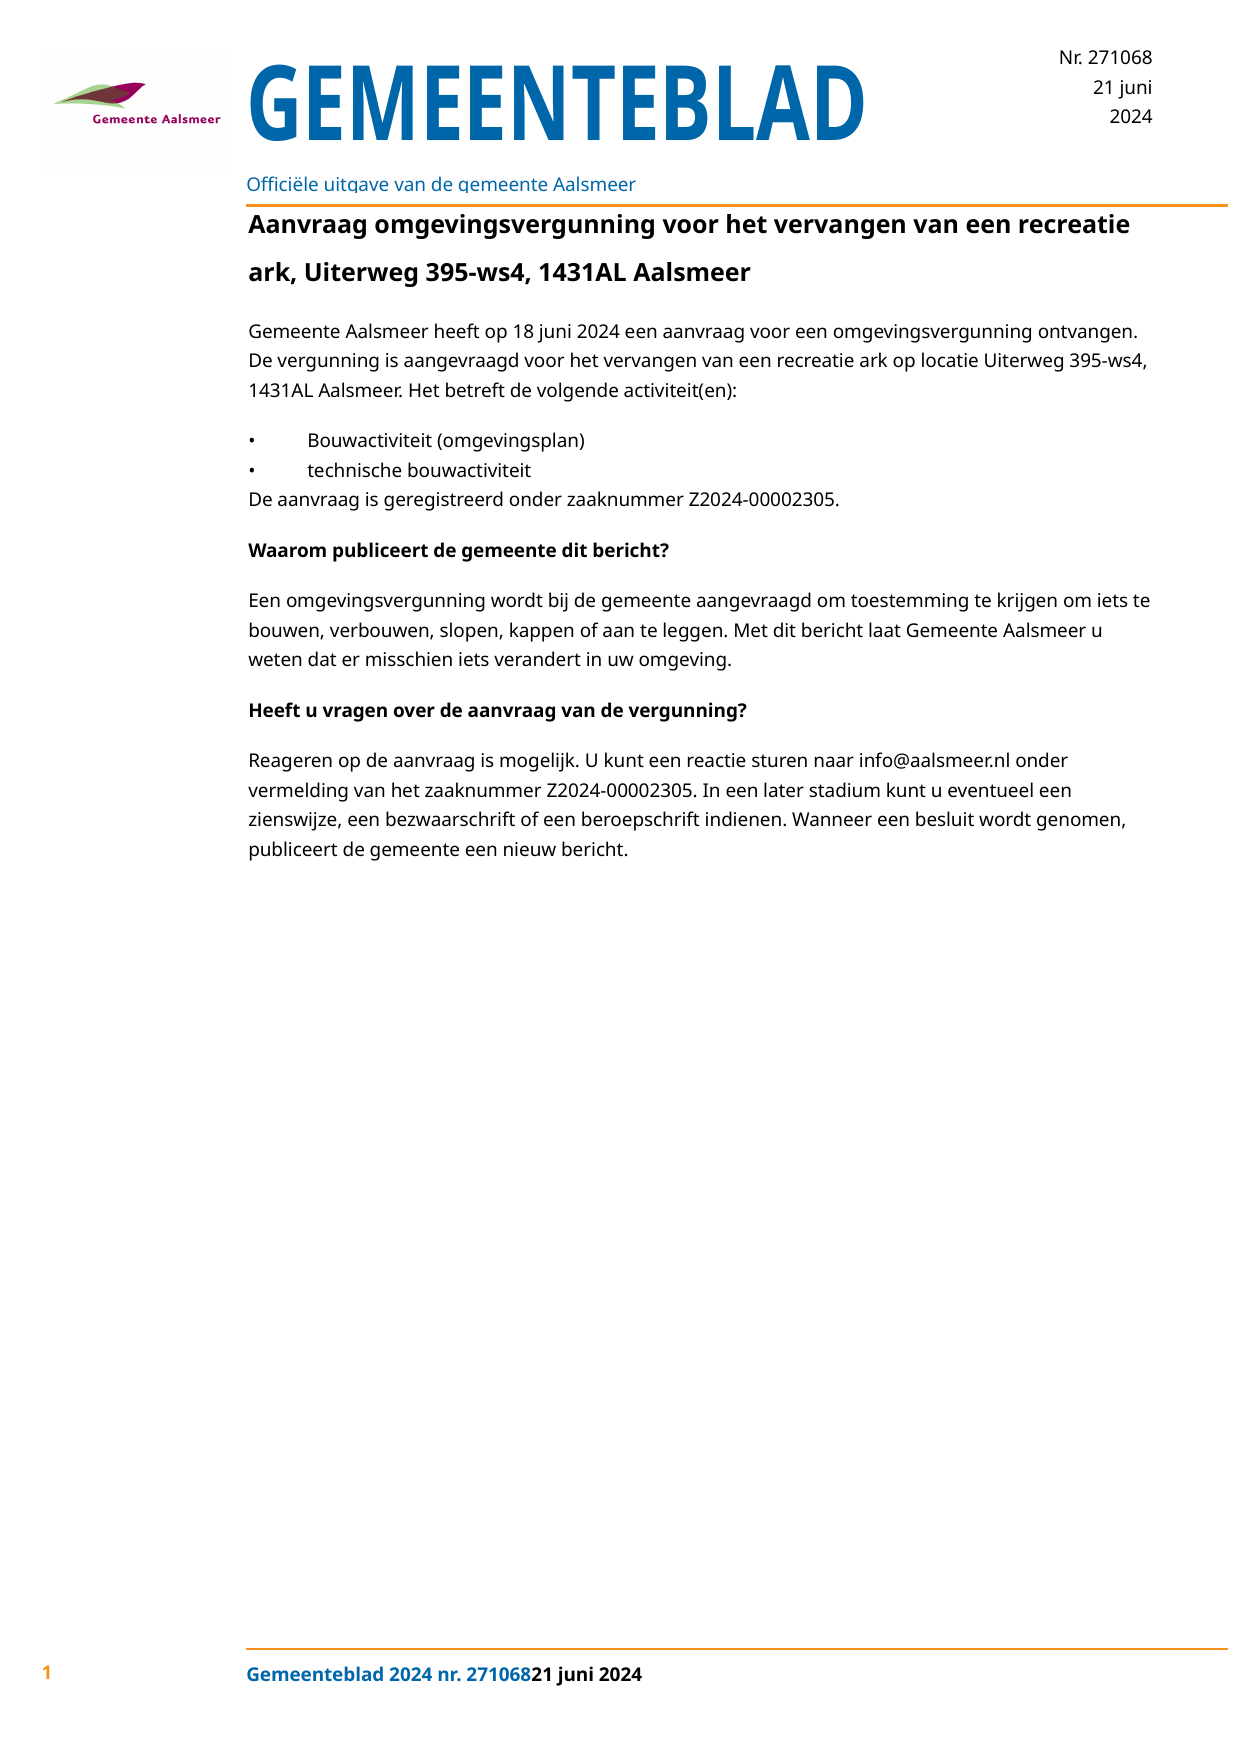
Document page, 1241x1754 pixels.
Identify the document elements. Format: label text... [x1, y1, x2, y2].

picture [41, 47, 231, 172]
text Gemeente Aalsmeer heeft op 18 juni 2024 een aanvraag voor een omgevingsvergunning ontvangen. De vergunning is aangevraagd voor het vervangen van een recreatie ark op locatie Uiterweg 395-ws4, 1431AL Aalsmeer. Het betreft de volgende activiteit(en): [248, 318, 1152, 403]
text Waarom publiceert de gemeente dit bericht? [248, 537, 1152, 563]
text Reageren op de aanvraag is mogelijk. U kunt een reactie sturen naar info@aalsmeer.nl onder vermelding van het zaaknummer Z2024-00002305. In een later stadium kunt u eventueel een zienswijze, een bezwaarschrift of een beroepschrift indienen. Wanneer een besluit wordt genomen, publiceert de gemeente een nieuw bericht. [248, 747, 1152, 862]
text De aanvraag is geregistreerd onder zaaknummer Z2024-00002305. [248, 487, 1152, 512]
text Aanvraag omgevingsvergunning voor het vervangen van een recreatie ark, Uiterweg 395-ws4, 1431AL Aalsmeer [248, 207, 1152, 288]
text Heeft u vragen over de aanvraag van de vergunning? [248, 697, 1152, 723]
text Een omgevingsvergunning wordt bij de gemeente aangevraagd om toestemming te krijgen om iets te bouwen, verbouwen, slopen, kappen of aan te leggen. Met dit bericht laat Gemeente Aalsmeer u weten dat er misschien iets verandert in uw omgeving. [248, 587, 1152, 672]
list Bouwactiviteit (omgevingsplan) [248, 427, 1152, 453]
list technische bouwactiviteit [248, 457, 1152, 483]
